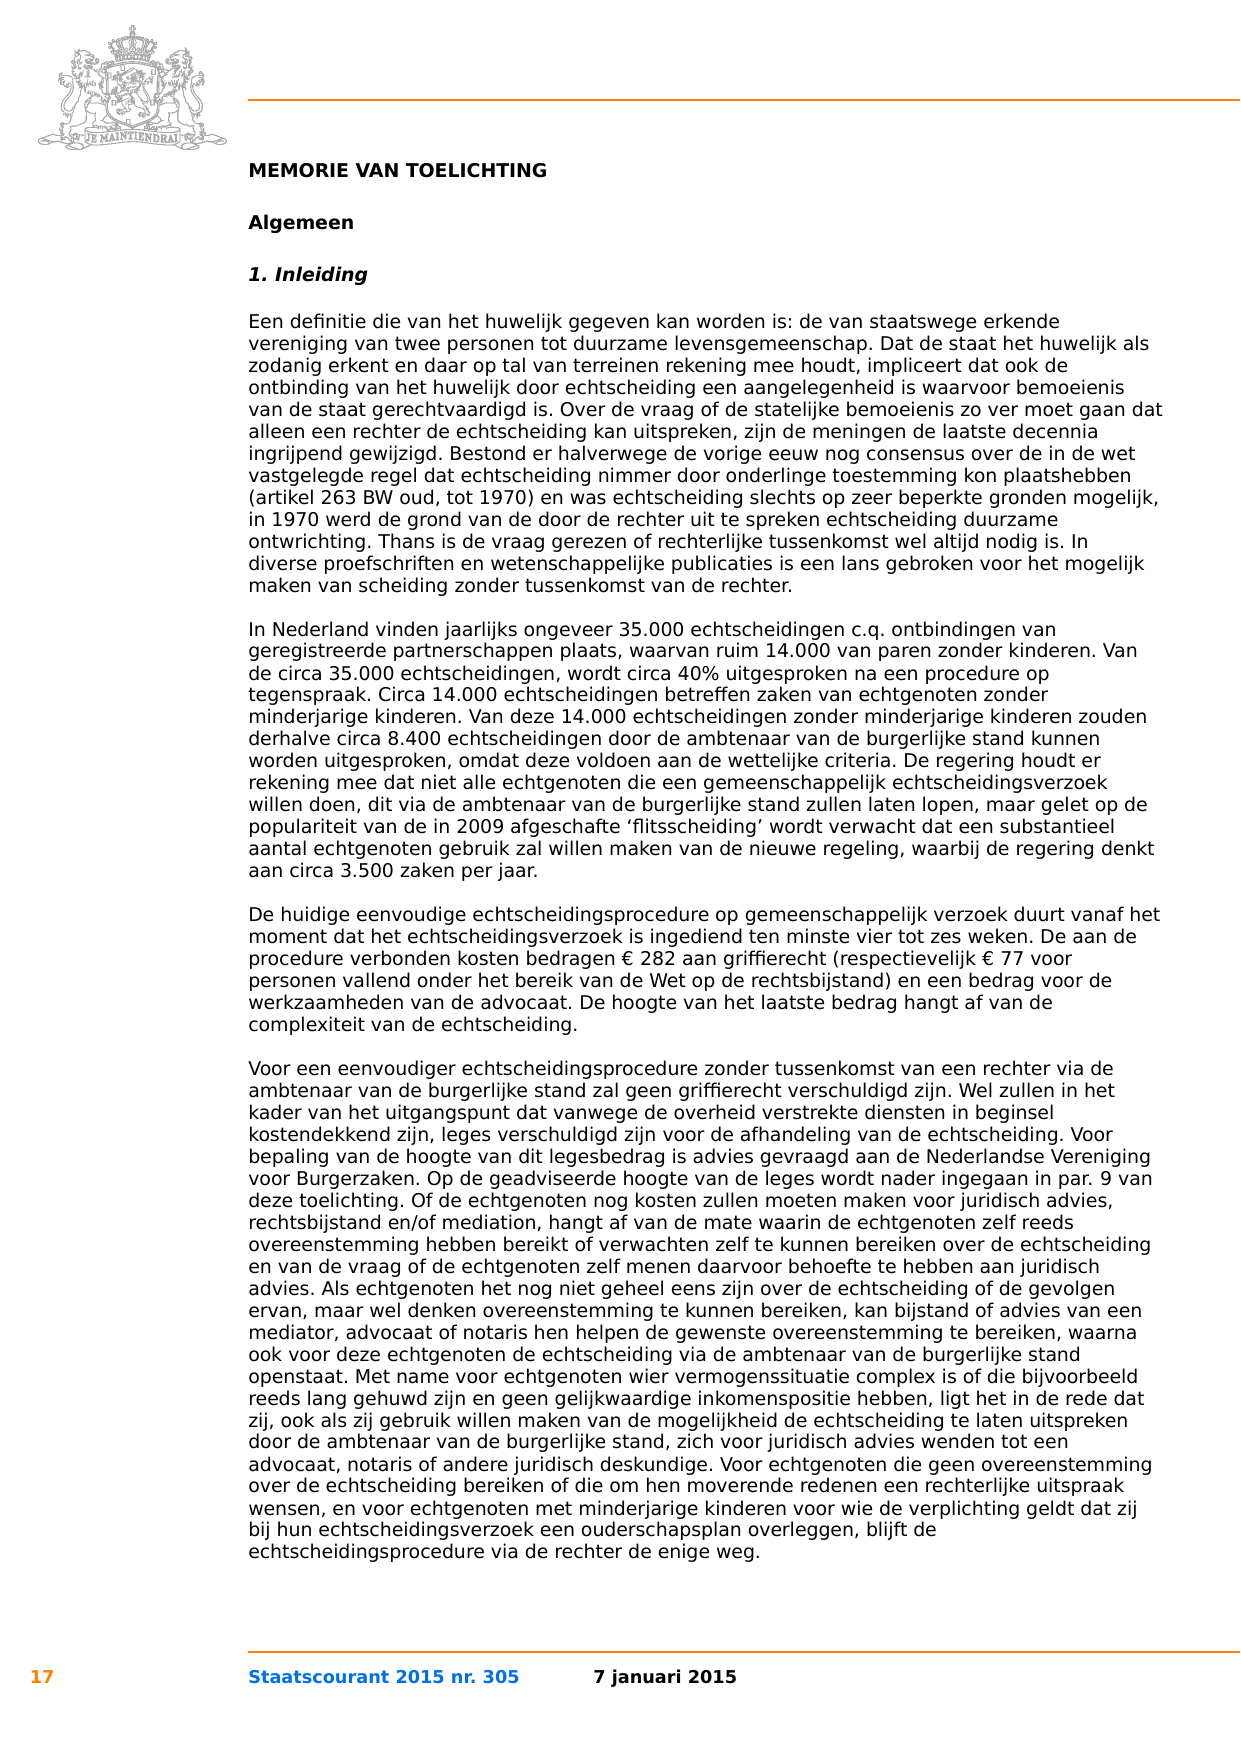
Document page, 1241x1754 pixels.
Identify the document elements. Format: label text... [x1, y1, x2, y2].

text De huidige eenvoudige echtscheidingsprocedure op gemeenschappelijk verzoek duurt vanaf het moment dat het echtscheidingsverzoek is ingediend ten minste vier tot zes weken. De aan de procedure verbonden kosten bedragen € 282 aan griffierecht (respectievelijk € 77 voor personen vallend onder het bereik van de Wet op de rechtsbijstand) en een bedrag voor de werkzaamheden van de advocaat. De hoogte van het laatste bedrag hangt af van de complexiteit van de echtscheiding. [248, 904, 1163, 1036]
text Een definitie die van het huwelijk gegeven kan worden is: de van staatswege erkende vereniging van twee personen tot duurzame levensgemeenschap. Dat de staat het huwelijk als zodanig erkent en daar op tal van terreinen rekening mee houdt, impliceert dat ook de ontbinding van het huwelijk door echtscheiding een aangelegenheid is waarvoor bemoeienis van de staat gerechtvaardigd is. Over de vraag of de statelijke bemoeienis zo ver moet gaan dat alleen een rechter de echtscheiding kan uitspreken, zijn de meningen de laatste decennia ingrijpend gewijzigd. Bestond er halverwege de vorige eeuw nog consensus over de in de wet vastgelegde regel dat echtscheiding nimmer door onderlinge toestemming kon plaatshebben (artikel 263 BW oud, tot 1970) en was echtscheiding slechts op zeer beperkte gronden mogelijk, in 1970 werd de grond van de door de rechter uit te spreken echtscheiding duurzame ontwrichting. Thans is de vraag gerezen of rechterlijke tussenkomst wel altijd nodig is. In diverse proefschriften en wetenschappelijke publicaties is een lans gebroken voor het mogelijk maken van scheiding zonder tussenkomst van de rechter. [248, 311, 1163, 597]
subtitle MEMORIE VAN TOELICHTING [248, 160, 1163, 182]
subtitle Algemeen [248, 212, 1163, 234]
text In Nederland vinden jaarlijks ongeveer 35.000 echtscheidingen c.q. ontbindingen van geregistreerde partnerschappen plaats, waarvan ruim 14.000 van paren zonder kinderen. Van de circa 35.000 echtscheidingen, wordt circa 40% uitgesproken na een procedure op tegenspraak. Circa 14.000 echtscheidingen betreffen zaken van echtgenoten zonder minderjarige kinderen. Van deze 14.000 echtscheidingen zonder minderjarige kinderen zouden derhalve circa 8.400 echtscheidingen door de ambtenaar van de burgerlijke stand kunnen worden uitgesproken, omdat deze voldoen aan de wettelijke criteria. De regering houdt er rekening mee dat niet alle echtgenoten die een gemeenschappelijk echtscheidingsverzoek willen doen, dit via de ambtenaar van de burgerlijke stand zullen laten lopen, maar gelet op de populariteit van de in 2009 afgeschafte ‘flitsscheiding’ wordt verwacht dat een substantieel aantal echtgenoten gebruik zal willen maken van de nieuwe regeling, waarbij de regering denkt aan circa 3.500 zaken per jaar. [248, 618, 1163, 882]
text Voor een eenvoudiger echtscheidingsprocedure zonder tussenkomst van een rechter via de ambtenaar van de burgerlijke stand zal geen griffierecht verschuldigd zijn. Wel zullen in het kader van het uitgangspunt dat vanwege de overheid verstrekte diensten in beginsel kostendekkend zijn, leges verschuldigd zijn voor de afhandeling van de echtscheiding. Voor bepaling van de hoogte van dit legesbedrag is advies gevraagd aan de Nederlandse Vereniging voor Burgerzaken. Op de geadviseerde hoogte van de leges wordt nader ingegaan in par. 9 van deze toelichting. Of de echtgenoten nog kosten zullen moeten maken voor juridisch advies, rechtsbijstand en/of mediation, hangt af van de mate waarin de echtgenoten zelf reeds overeenstemming hebben bereikt of verwachten zelf te kunnen bereiken over de echtscheiding en van de vraag of de echtgenoten zelf menen daarvoor behoefte te hebben aan juridisch advies. Als echtgenoten het nog niet geheel eens zijn over de echtscheiding of de gevolgen ervan, maar wel denken overeenstemming te kunnen bereiken, kan bijstand of advies van een mediator, advocaat of notaris hen helpen de gewenste overeenstemming te bereiken, waarna ook voor deze echtgenoten de echtscheiding via de ambtenaar van de burgerlijke stand openstaat. Met name voor echtgenoten wier vermogenssituatie complex is of die bijvoorbeeld reeds lang gehuwd zijn en geen gelijkwaardige inkomenspositie hebben, ligt het in de rede dat zij, ook als zij gebruik willen maken van de mogelijkheid de echtscheiding te laten uitspreken door de ambtenaar van de burgerlijke stand, zich voor juridisch advies wenden tot een advocaat, notaris of andere juridisch deskundige. Voor echtgenoten die geen overeenstemming over de echtscheiding bereiken of die om hen moverende redenen een rechterlijke uitspraak wensen, en voor echtgenoten met minderjarige kinderen voor wie de verplichting geldt dat zij bij hun echtscheidingsverzoek een ouderschapsplan overleggen, blijft de echtscheidingsprocedure via de rechter de enige weg. [248, 1058, 1163, 1563]
subtitle 1. Inleiding [248, 264, 1163, 286]
picture [38, 25, 227, 150]
